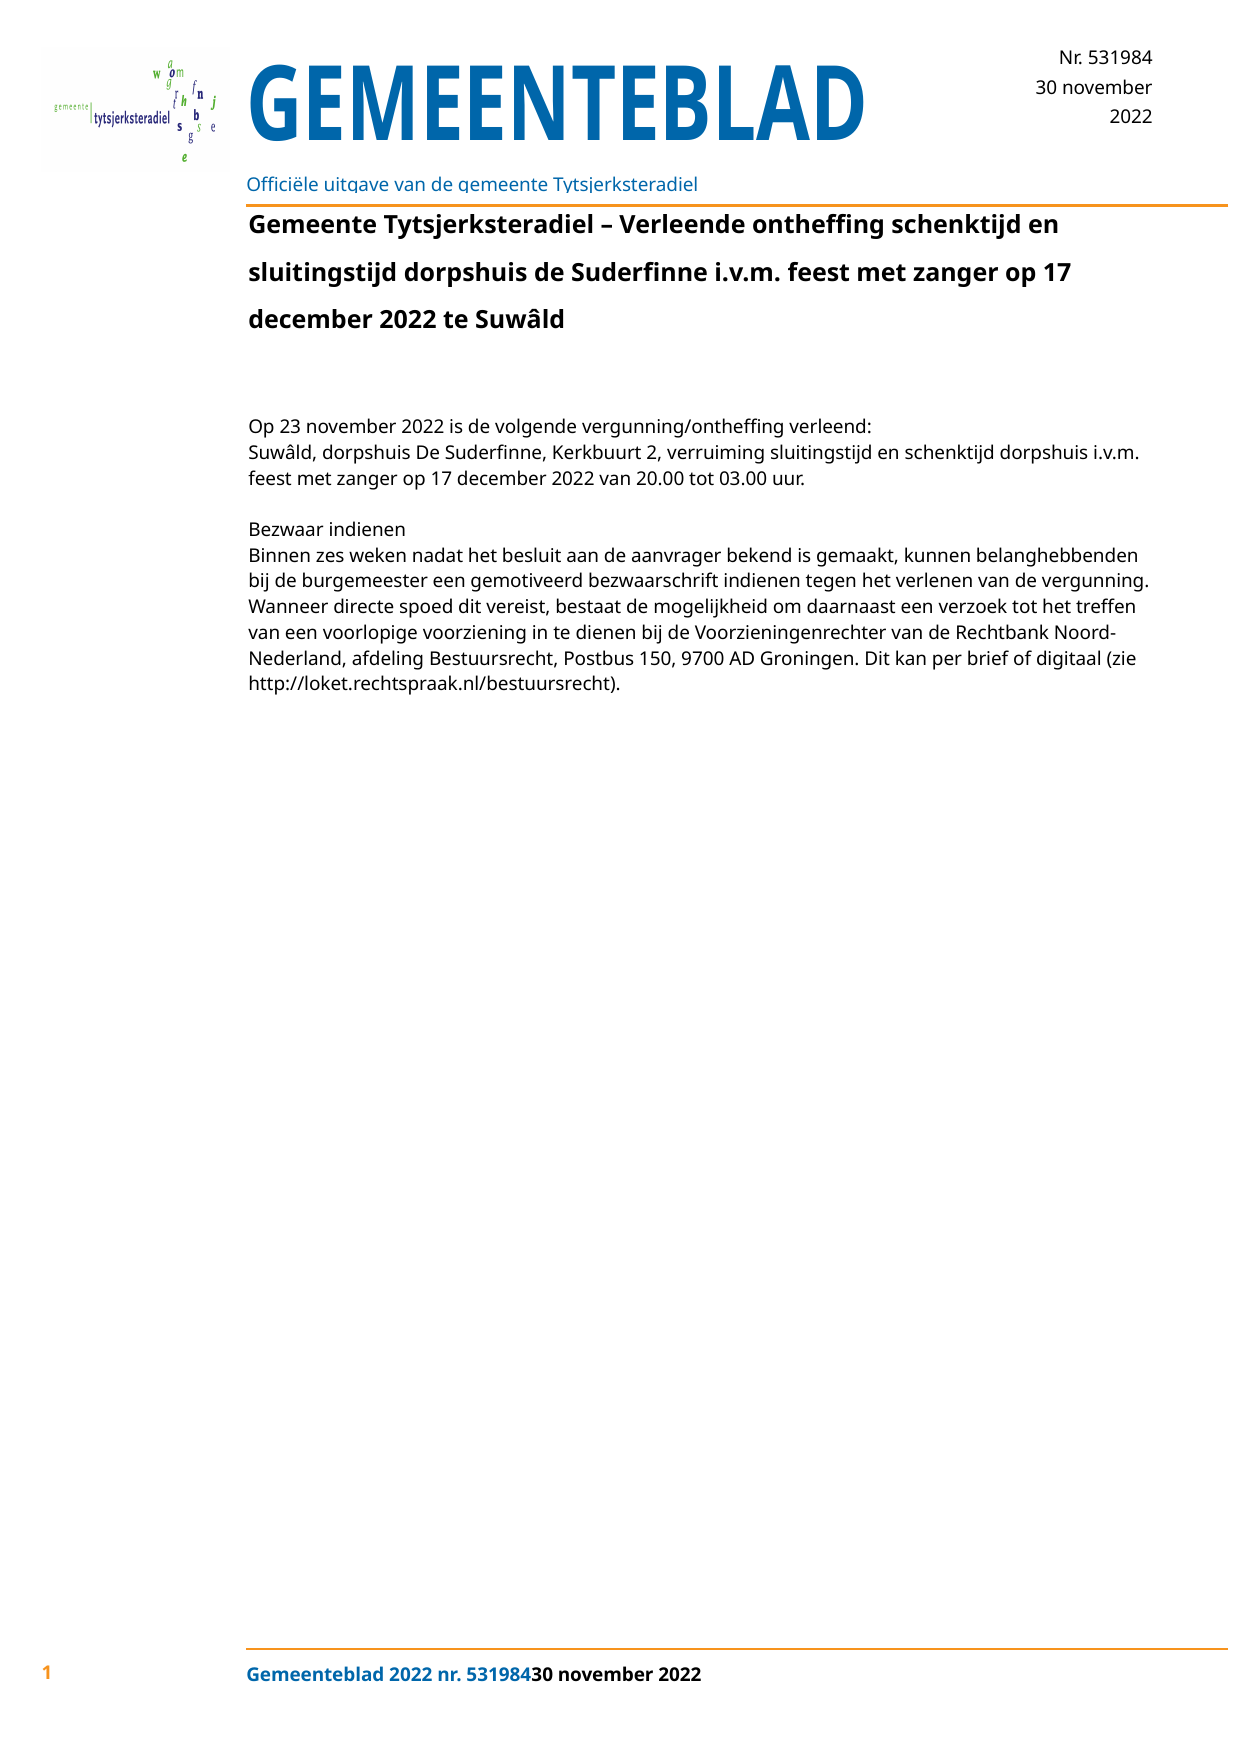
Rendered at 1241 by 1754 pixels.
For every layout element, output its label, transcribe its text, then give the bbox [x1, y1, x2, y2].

text Bezwaar indienen [248, 516, 1152, 542]
text Suwâld, dorpshuis De Suderfinne, Kerkbuurt 2, verruiming sluitingstijd en schenktijd dorpshuis i.v.m. feest met zanger op 17 december 2022 van 20.00 tot 03.00 uur. [248, 439, 1152, 491]
picture [41, 47, 231, 172]
text Op 23 november 2022 is de volgende vergunning/ontheffing verleend: [248, 413, 1152, 439]
text Gemeente Tytsjerksteradiel – Verleende ontheffing schenktijd en sluitingstijd dorpshuis de Suderfinne i.v.m. feest met zanger op 17 december 2022 te Suwâld [248, 207, 1152, 336]
text Binnen zes weken nadat het besluit aan de aanvrager bekend is gemaakt, kunnen belanghebbenden bij de burgemeester een gemotiveerd bezwaarschrift indienen tegen het verlenen van de vergunning. Wanneer directe spoed dit vereist, bestaat de mogelijkheid om daarnaast een verzoek tot het treffen van een voorlopige voorziening in te dienen bij de Voorzieningenrechter van de Rechtbank Noord-Nederland, afdeling Bestuursrecht, Postbus 150, 9700 AD Groningen. Dit kan per brief of digitaal (zie http://loket.rechtspraak.nl/bestuursrecht). [248, 542, 1152, 696]
